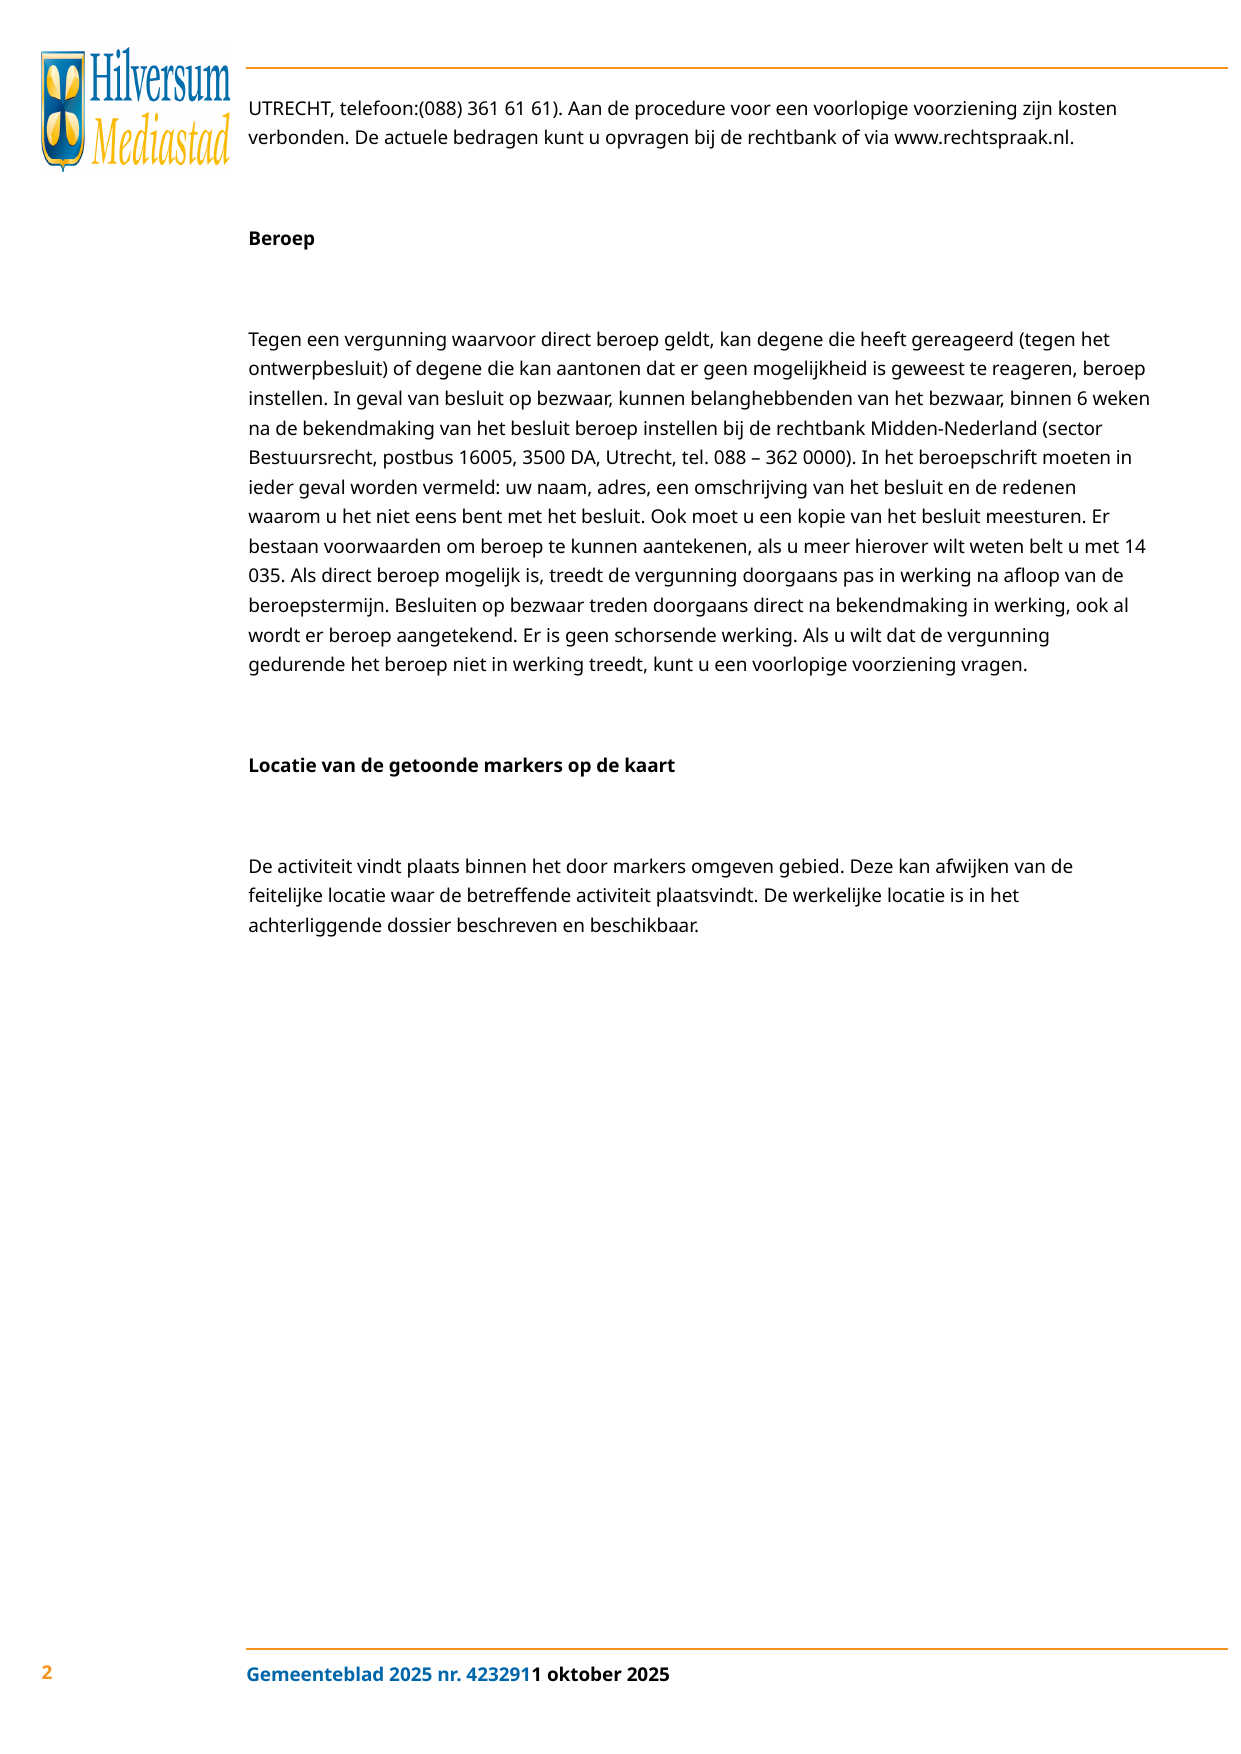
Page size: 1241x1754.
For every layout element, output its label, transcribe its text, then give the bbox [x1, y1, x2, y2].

text De activiteit vindt plaats binnen het door markers omgeven gebied. Deze kan afwijken van de feitelijke locatie waar de betreffende activiteit plaatsvindt. De werkelijke locatie is in het achterliggende dossier beschreven en beschikbaar. [248, 853, 1152, 938]
text UTRECHT, telefoon:(088) 361 61 61). Aan de procedure voor een voorlopige voorziening zijn kosten verbonden. De actuele bedragen kunt u opvragen bij de rechtbank of via www.rechtspraak.nl. [248, 95, 1152, 150]
text Tegen een vergunning waarvoor direct beroep geldt, kan degene die heeft gereageerd (tegen het ontwerpbesluit) of degene die kan aantonen dat er geen mogelijkheid is geweest te reageren, beroep instellen. In geval van besluit op bezwaar, kunnen belanghebbenden van het bezwaar, binnen 6 weken na de bekendmaking van het besluit beroep instellen bij de rechtbank Midden-Nederland (sector Bestuursrecht, postbus 16005, 3500 DA, Utrecht, tel. 088 – 362 0000). In het beroepschrift moeten in ieder geval worden vermeld: uw naam, adres, een omschrijving van het besluit en de redenen waarom u het niet eens bent met het besluit. Ook moet u een kopie van het besluit meesturen. Er bestaan voorwaarden om beroep te kunnen aantekenen, als u meer hierover wilt weten belt u met 14 035. Als direct beroep mogelijk is, treedt de vergunning doorgaans pas in werking na afloop van de beroepstermijn. Besluiten op bezwaar treden doorgaans direct na bekendmaking in werking, ook al wordt er beroep aangetekend. Er is geen schorsende werking. Als u wilt dat de vergunning gedurende het beroep niet in werking treedt, kunt u een voorlopige voorziening vragen. [248, 326, 1152, 677]
picture [41, 47, 231, 172]
text Locatie van de getoonde markers op de kaart [248, 752, 1152, 778]
text Beroep [248, 225, 1152, 251]
